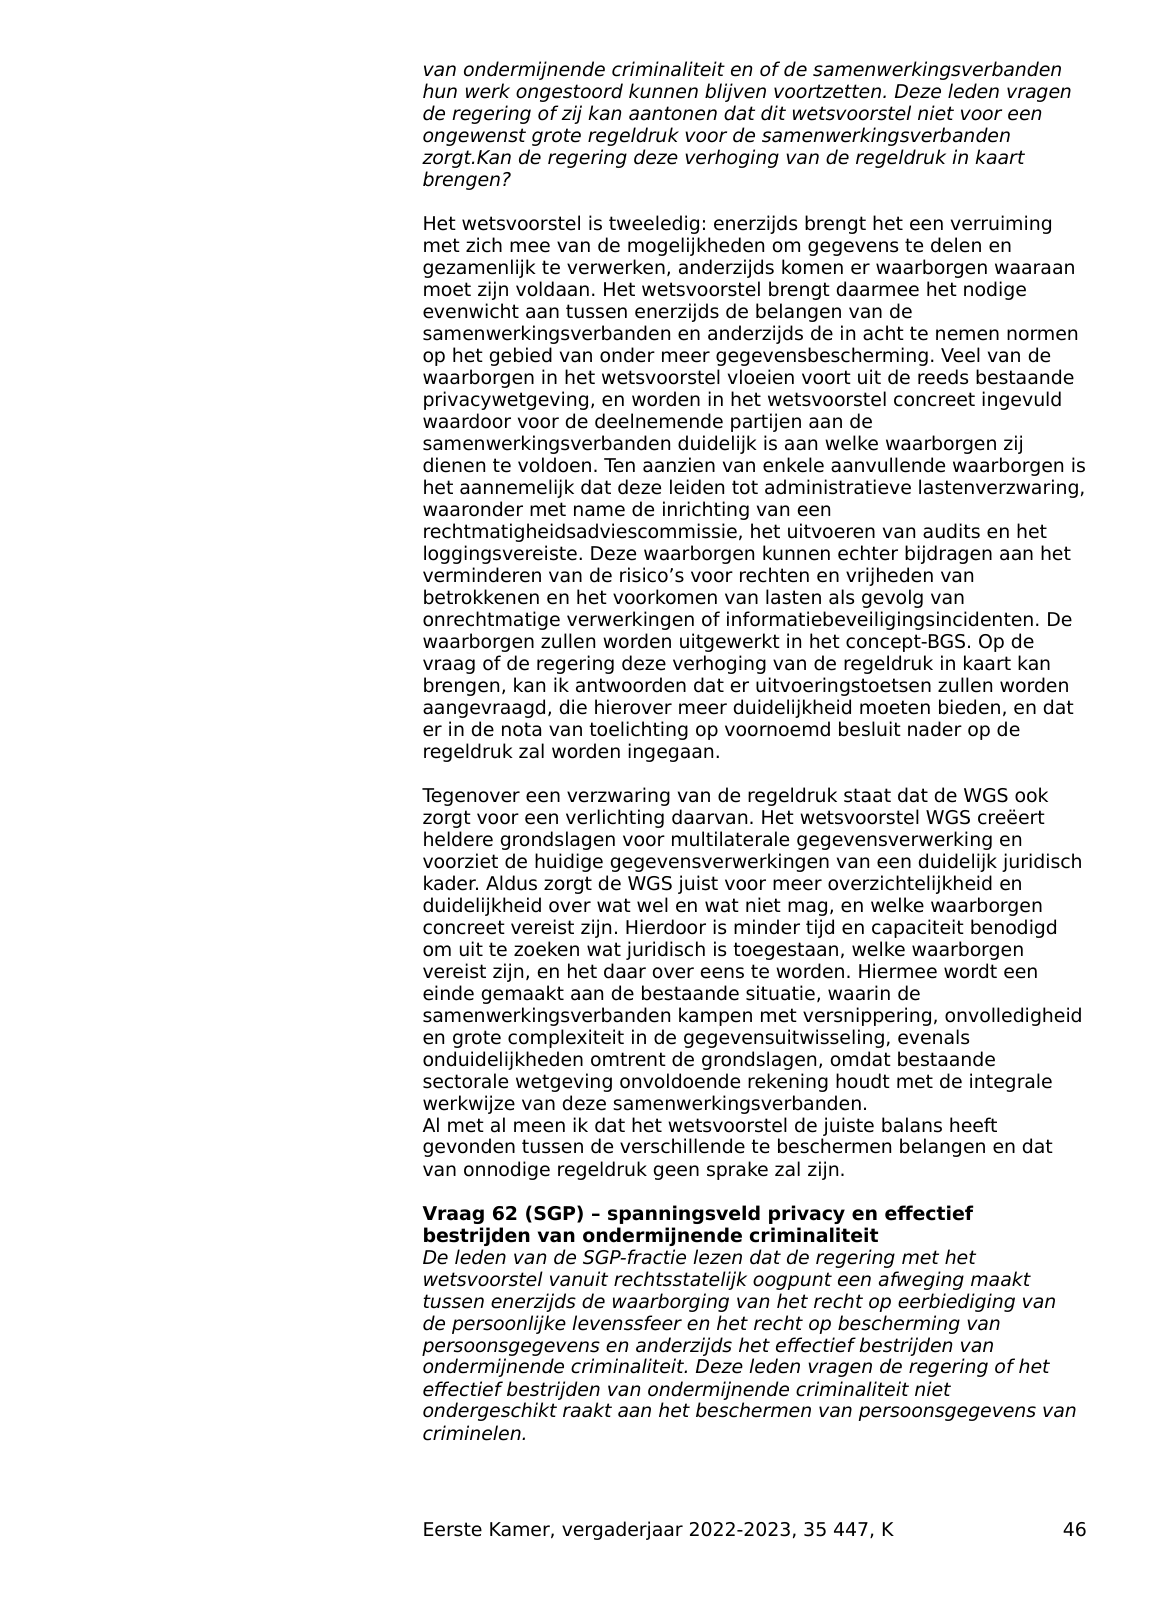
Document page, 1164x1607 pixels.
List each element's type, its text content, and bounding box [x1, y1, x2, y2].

text van ondermijnende criminaliteit en of de samenwerkingsverbanden hun werk ongestoord kunnen blijven voortzetten. Deze leden vragen de regering of zij kan aantonen dat dit wetsvoorstel niet voor een ongewenst grote regeldruk voor de samenwerkingsverbanden zorgt.Kan de regering deze verhoging van de regeldruk in kaart brengen? [422, 59, 1087, 191]
text Het wetsvoorstel is tweeledig: enerzijds brengt het een verruiming met zich mee van de mogelijkheden om gegevens te delen en gezamenlijk te verwerken, anderzijds komen er waarborgen waaraan moet zijn voldaan. Het wetsvoorstel brengt daarmee het nodige evenwicht aan tussen enerzijds de belangen van de samenwerkingsverbanden en anderzijds de in acht te nemen normen op het gebied van onder meer gegevensbescherming. Veel van de waarborgen in het wetsvoorstel vloeien voort uit de reeds bestaande privacywetgeving, en worden in het wetsvoorstel concreet ingevuld waardoor voor de deelnemende partijen aan de samenwerkingsverbanden duidelijk is aan welke waarborgen zij dienen te voldoen. Ten aanzien van enkele aanvullende waarborgen is het aannemelijk dat deze leiden tot administratieve lastenverzwaring, waaronder met name de inrichting van een rechtmatigheidsadviescommissie, het uitvoeren van audits en het loggingsvereiste. Deze waarborgen kunnen echter bijdragen aan het verminderen van de risico’s voor rechten en vrijheden van betrokkenen en het voorkomen van lasten als gevolg van onrechtmatige verwerkingen of informatiebeveiligingsincidenten. De waarborgen zullen worden uitgewerkt in het concept-BGS. Op de vraag of de regering deze verhoging van de regeldruk in kaart kan brengen, kan ik antwoorden dat er uitvoeringstoetsen zullen worden aangevraagd, die hierover meer duidelijkheid moeten bieden, en dat er in de nota van toelichting op voornoemd besluit nader op de regeldruk zal worden ingegaan. [422, 213, 1087, 763]
text Tegenover een verzwaring van de regeldruk staat dat de WGS ook zorgt voor een verlichting daarvan. Het wetsvoorstel WGS creëert heldere grondslagen voor multilaterale gegevensverwerking en voorziet de huidige gegevensverwerkingen van een duidelijk juridisch kader. Aldus zorgt de WGS juist voor meer overzichtelijkheid en duidelijkheid over wat wel en wat niet mag, en welke waarborgen concreet vereist zijn. Hierdoor is minder tijd en capaciteit benodigd om uit te zoeken wat juridisch is toegestaan, welke waarborgen vereist zijn, en het daar over eens te worden. Hiermee wordt een einde gemaakt aan de bestaande situatie, waarin de samenwerkingsverbanden kampen met versnippering, onvolledigheid en grote complexiteit in de gegevensuitwisseling, evenals onduidelijkheden omtrent de grondslagen, omdat bestaande sectorale wetgeving onvoldoende rekening houdt met de integrale werkwijze van deze samenwerkingsverbanden. [422, 785, 1087, 1114]
text Vraag 62 (SGP) – spanningsveld privacy en effectief bestrijden van ondermijnende criminaliteit [422, 1203, 1087, 1247]
text Al met al meen ik dat het wetsvoorstel de juiste balans heeft gevonden tussen de verschillende te beschermen belangen en dat van onnodige regeldruk geen sprake zal zijn. [422, 1114, 1087, 1180]
text De leden van de SGP-fractie lezen dat de regering met het wetsvoorstel vanuit rechtsstatelijk oogpunt een afweging maakt tussen enerzijds de waarborging van het recht op eerbiediging van de persoonlijke levenssfeer en het recht op bescherming van persoonsgegevens en anderzijds het effectief bestrijden van ondermijnende criminaliteit. Deze leden vragen de regering of het effectief bestrijden van ondermijnende criminaliteit niet ondergeschikt raakt aan het beschermen van persoonsgegevens van criminelen. [422, 1247, 1087, 1444]
